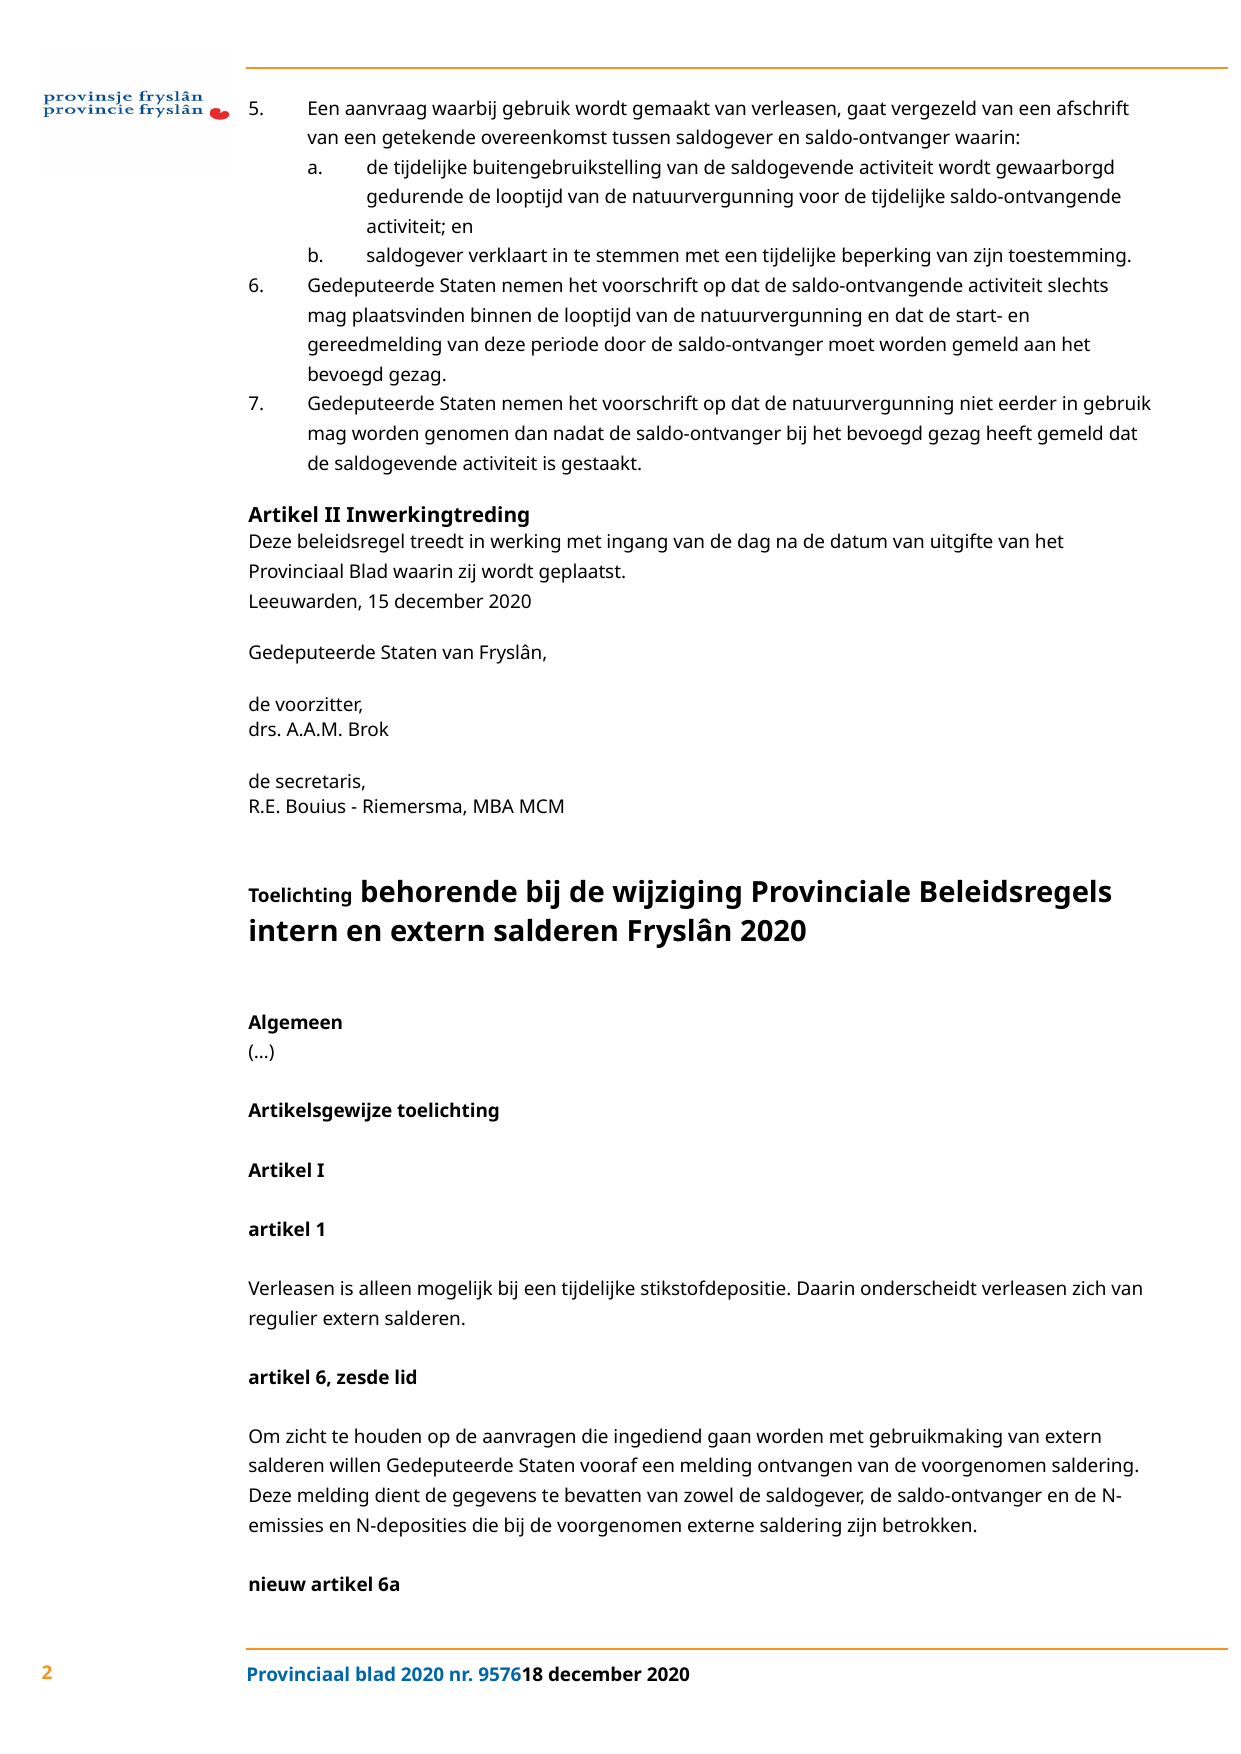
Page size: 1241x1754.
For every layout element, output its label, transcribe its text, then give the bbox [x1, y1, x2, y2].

list de tijdelijke buitengebruikstelling van de saldogevende activiteit wordt gewaarborgd gedurende de looptijd van de natuurvergunning voor de tijdelijke saldo-ontvangende activiteit; en [307, 154, 1152, 239]
text Algemeen [248, 1009, 1152, 1035]
text de voorzitter, [248, 691, 1152, 716]
text artikel 1 [248, 1216, 1152, 1242]
list Gedeputeerde Staten nemen het voorschrift op dat de natuurvergunning niet eerder in gebruik mag worden genomen dan nadat de saldo-ontvanger bij het bevoegd gezag heeft gemeld dat de saldogevende activiteit is gestaakt. [248, 391, 1152, 476]
text Gedeputeerde Staten van Fryslân, [248, 639, 1152, 665]
list Gedeputeerde Staten nemen het voorschrift op dat de saldo-ontvangende activiteit slechts mag plaatsvinden binnen de looptijd van de natuurvergunning en dat de start- en gereedmelding van deze periode door de saldo-ontvanger moet worden gemeld aan het bevoegd gezag. [248, 272, 1152, 387]
picture [41, 47, 231, 172]
text Artikel II Inwerkingtreding [248, 500, 1152, 529]
list Een aanvraag waarbij gebruik wordt gemaakt van verleasen, gaat vergezeld van een afschrift van een getekende overeenkomst tussen saldogever en saldo-ontvanger waarin: [248, 95, 1152, 150]
text Toelichting behorende bij de wijziging Provinciale Beleidsregels intern en extern salderen Fryslân 2020 [248, 871, 1152, 950]
list saldogever verklaart in te stemmen met een tijdelijke beperking van zijn toestemming. [307, 243, 1152, 268]
text (…) [248, 1038, 1152, 1064]
text artikel 6, zesde lid [248, 1364, 1152, 1390]
text drs. A.A.M. Brok [248, 716, 1152, 742]
text Artikel I [248, 1157, 1152, 1183]
text Deze beleidsregel treedt in werking met ingang van de dag na de datum van uitgifte van het Provinciaal Blad waarin zij wordt geplaatst. [248, 529, 1152, 584]
text Om zicht te houden op de aanvragen die ingediend gaan worden met gebruikmaking van extern salderen willen Gedeputeerde Staten vooraf een melding ontvangen van de voorgenomen saldering. Deze melding dient de gegevens te bevatten van zowel de saldogever, de saldo-ontvanger en de N-emissies en N-deposities die bij de voorgenomen externe saldering zijn betrokken. [248, 1423, 1152, 1538]
text Leeuwarden, 15 december 2020 [248, 588, 1152, 613]
text Artikelsgewijze toelichting [248, 1098, 1152, 1123]
text Verleasen is alleen mogelijk bij een tijdelijke stikstofdepositie. Daarin onderscheidt verleasen zich van regulier extern salderen. [248, 1275, 1152, 1331]
text de secretaris, [248, 768, 1152, 794]
text R.E. Bouius - Riemersma, MBA MCM [248, 794, 1152, 819]
text nieuw artikel 6a [248, 1571, 1152, 1597]
